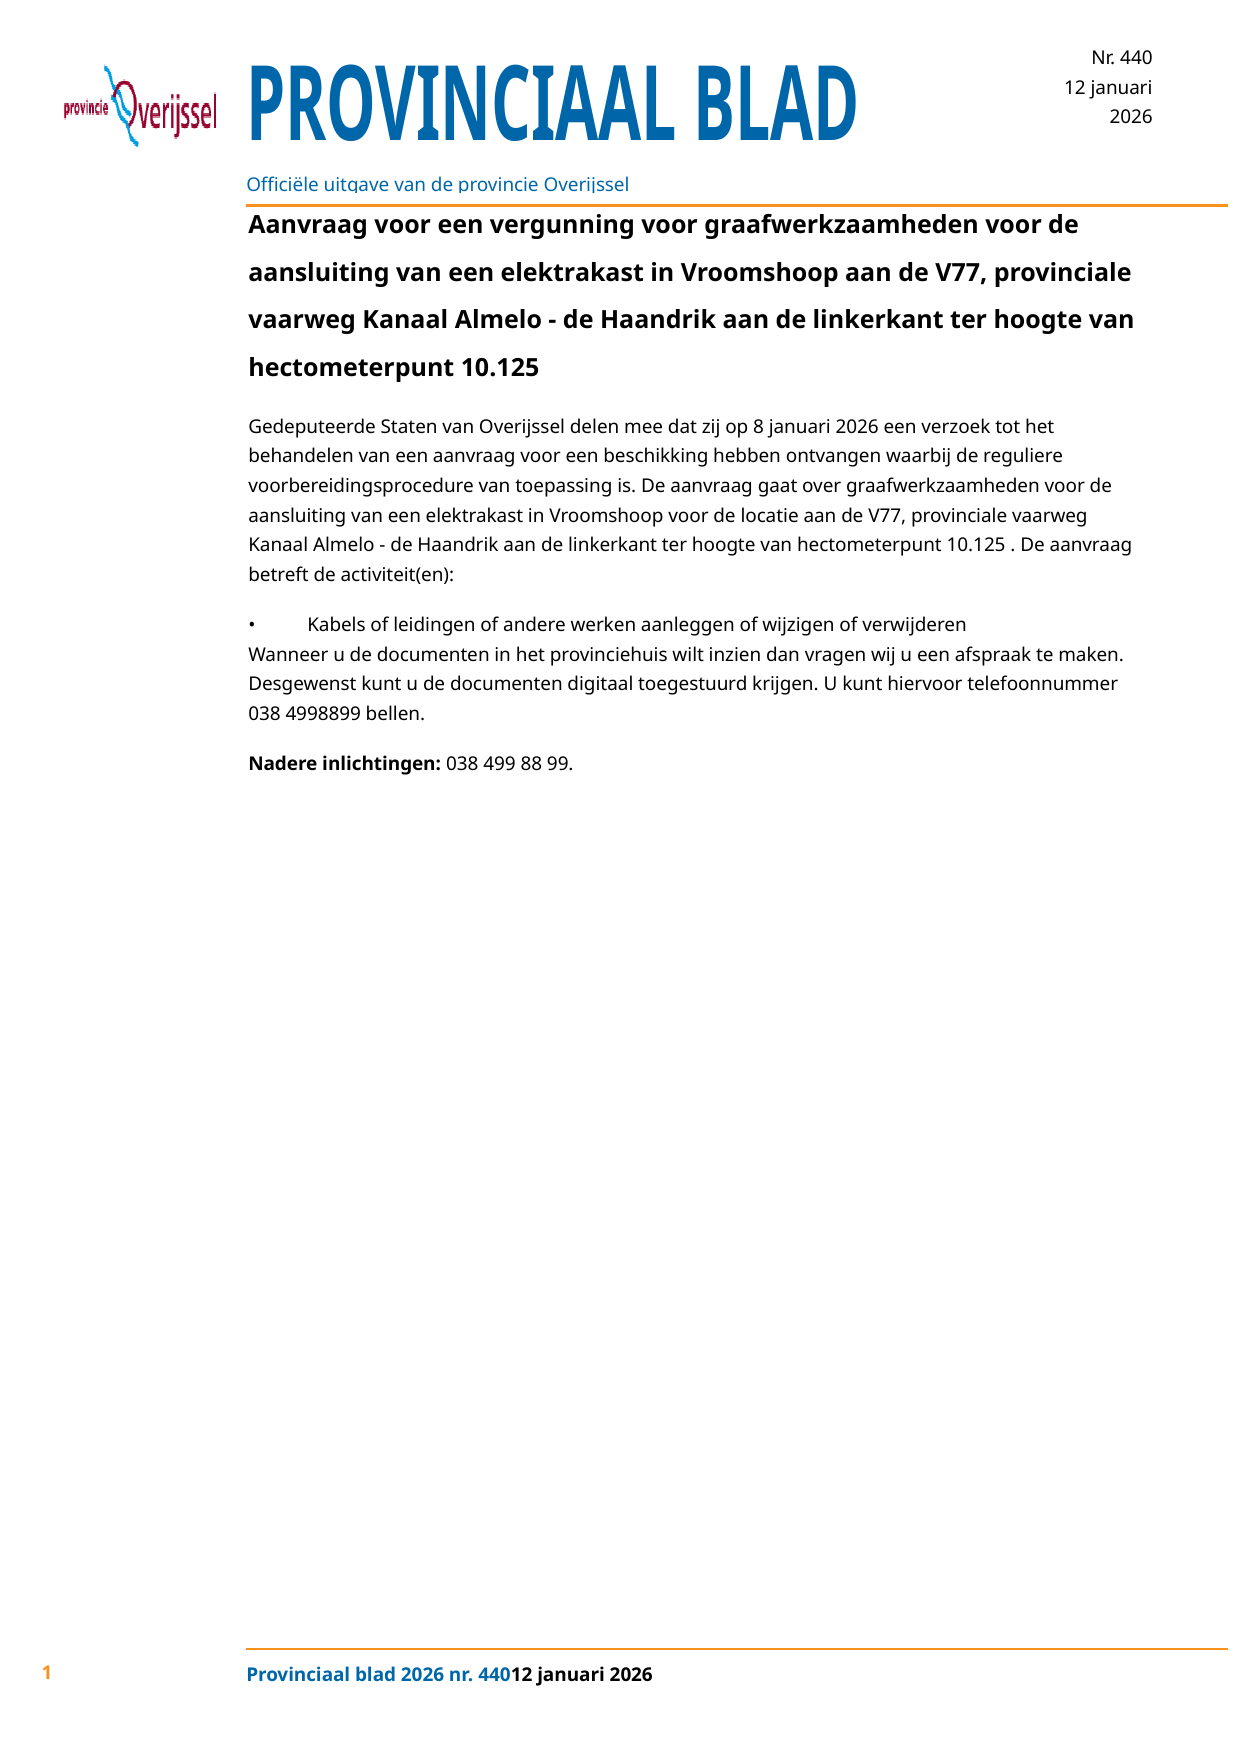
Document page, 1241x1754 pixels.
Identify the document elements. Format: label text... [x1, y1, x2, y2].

text Gedeputeerde Staten van Overijssel delen mee dat zij op 8 januari 2026 een verzoek tot het behandelen van een aanvraag voor een beschikking hebben ontvangen waarbij de reguliere voorbereidingsprocedure van toepassing is. De aanvraag gaat over graafwerkzaamheden voor de aansluiting van een elektrakast in Vroomshoop voor de locatie aan de V77, provinciale vaarweg Kanaal Almelo - de Haandrik aan de linkerkant ter hoogte van hectometerpunt 10.125 . De aanvraag betreft de activiteit(en): [248, 413, 1152, 587]
text Aanvraag voor een vergunning voor graafwerkzaamheden voor de aansluiting van een elektrakast in Vroomshoop aan de V77, provinciale vaarweg Kanaal Almelo - de Haandrik aan de linkerkant ter hoogte van hectometerpunt 10.125 [248, 207, 1152, 384]
text Nadere inlichtingen: 038 499 88 99. [248, 751, 1152, 776]
text Wanneer u de documenten in het provinciehuis wilt inzien dan vragen wij u een afspraak te maken. Desgewenst kunt u de documenten digitaal toegestuurd krijgen. U kunt hiervoor telefoonnummer 038 4998899 bellen. [248, 641, 1152, 726]
list Kabels of leidingen of andere werken aanleggen of wijzigen of verwijderen [248, 611, 1152, 637]
picture [41, 47, 231, 172]
